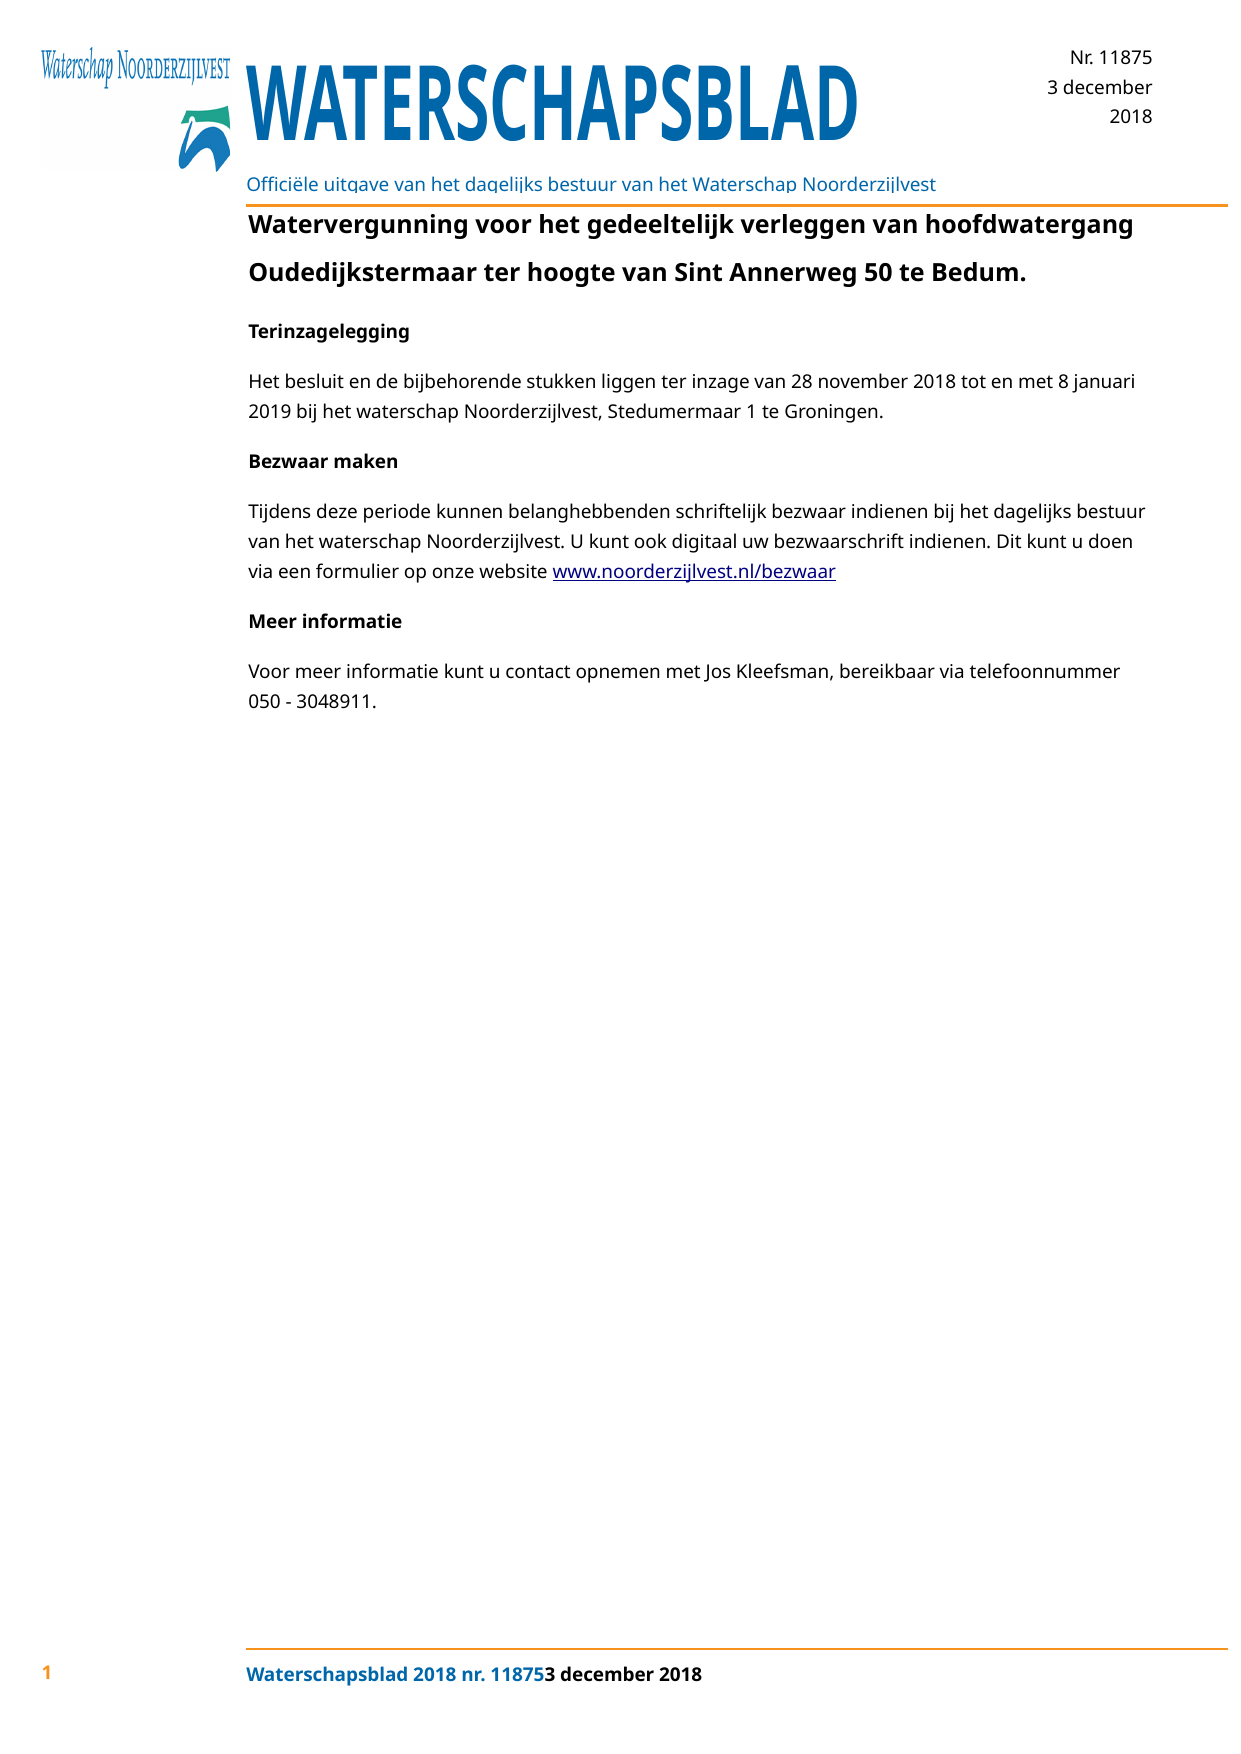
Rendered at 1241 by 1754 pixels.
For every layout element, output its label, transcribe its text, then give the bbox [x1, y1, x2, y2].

text Terinzagelegging [248, 318, 1152, 344]
text Het besluit en de bijbehorende stukken liggen ter inzage van 28 november 2018 tot en met 8 januari 2019 bij het waterschap Noorderzijlvest, Stedumermaar 1 te Groningen. [248, 368, 1152, 424]
text Watervergunning voor het gedeeltelijk verleggen van hoofdwatergang Oudedijkstermaar ter hoogte van Sint Annerweg 50 te Bedum. [248, 207, 1152, 288]
text Bezwaar maken [248, 448, 1152, 474]
picture [41, 47, 231, 172]
text Voor meer informatie kunt u contact opnemen met Jos Kleefsman, bereikbaar via telefoonnummer 050 - 3048911. [248, 659, 1152, 714]
text Tijdens deze periode kunnen belanghebbenden schriftelijk bezwaar indienen bij het dagelijks bestuur van het waterschap Noorderzijlvest. U kunt ook digitaal uw bezwaarschrift indienen. Dit kunt u doen via een formulier op onze website www.noorderzijlvest.nl/bezwaar [248, 499, 1152, 584]
text Meer informatie [248, 608, 1152, 634]
